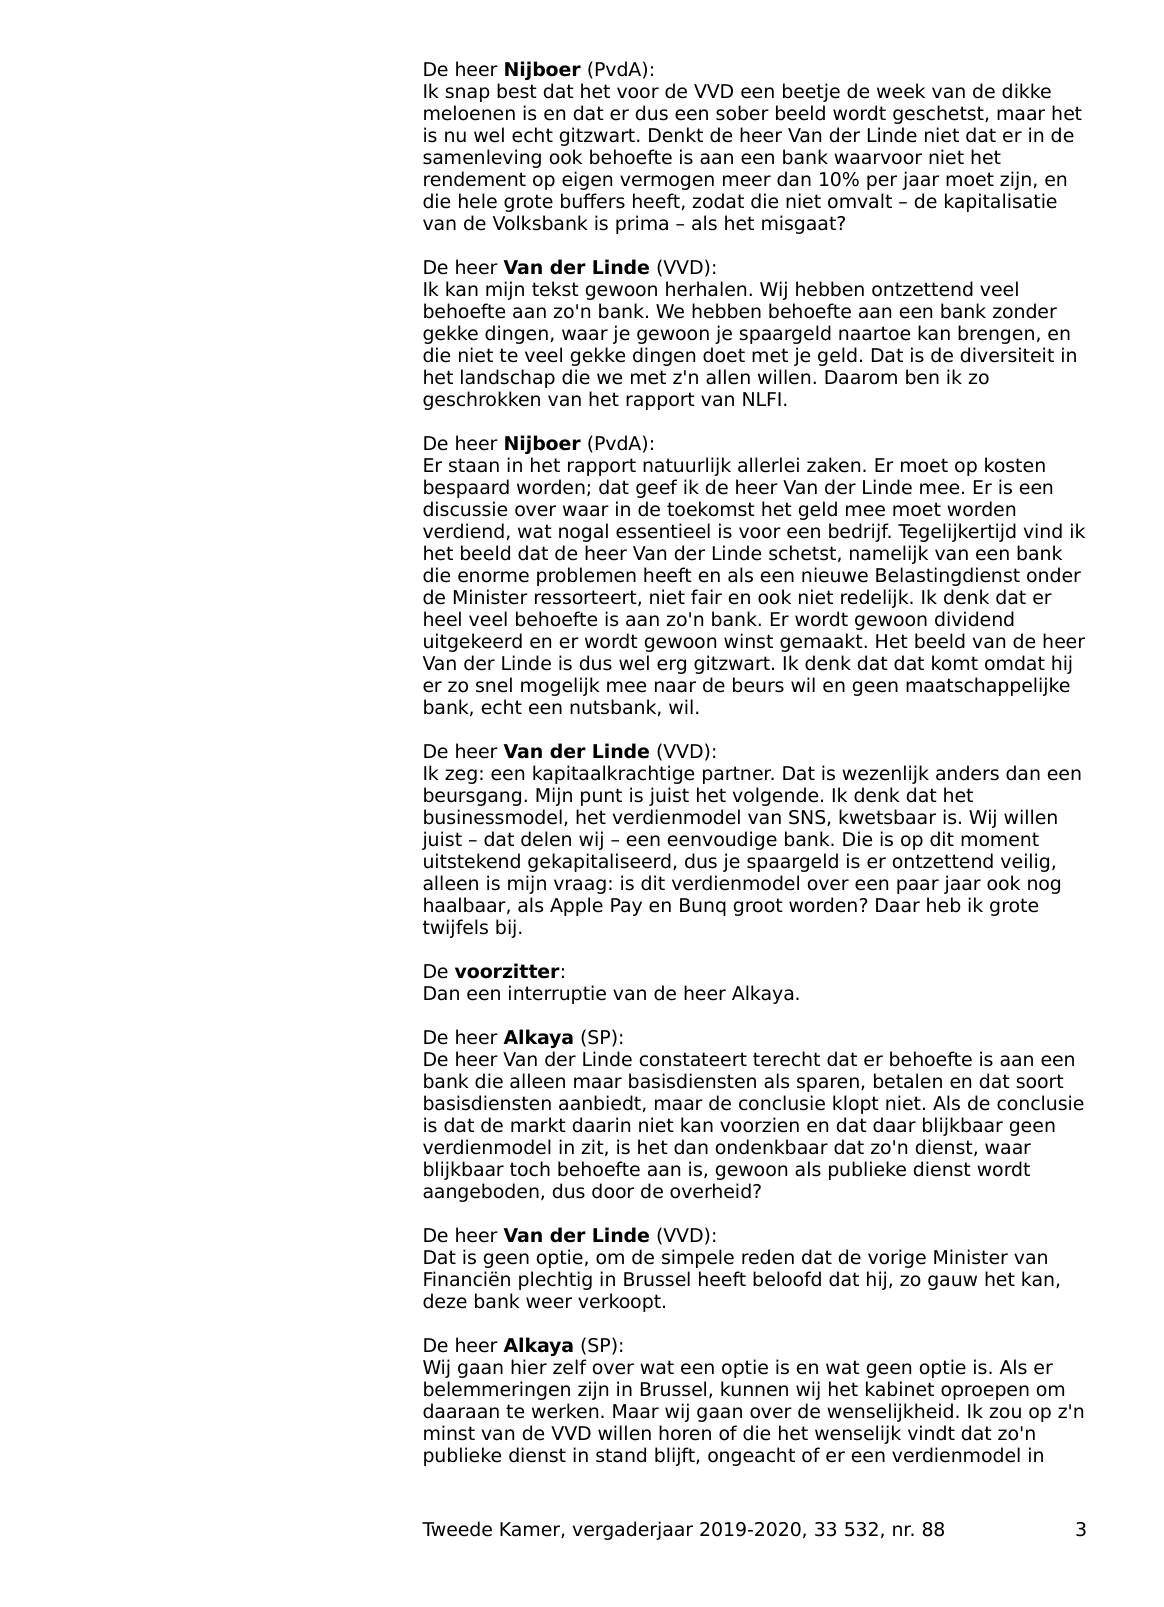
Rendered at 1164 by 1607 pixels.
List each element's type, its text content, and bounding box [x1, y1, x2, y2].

text De heer Van der Linde constateert terecht dat er behoefte is aan een bank die alleen maar basisdiensten als sparen, betalen en dat soort basisdiensten aanbiedt, maar de conclusie klopt niet. Als de conclusie is dat de markt daarin niet kan voorzien en dat daar blijkbaar geen verdienmodel in zit, is het dan ondenkbaar dat zo'n dienst, waar blijkbaar toch behoefte aan is, gewoon als publieke dienst wordt aangeboden, dus door de overheid? [422, 1049, 1087, 1203]
text Ik kan mijn tekst gewoon herhalen. Wij hebben ontzettend veel behoefte aan zo'n bank. We hebben behoefte aan een bank zonder gekke dingen, waar je gewoon je spaargeld naartoe kan brengen, en die niet te veel gekke dingen doet met je geld. Dat is de diversiteit in het landschap die we met z'n allen willen. Daarom ben ik zo geschrokken van het rapport van NLFI. [422, 279, 1087, 411]
text De heer Van der Linde (VVD): [422, 741, 1087, 763]
text Er staan in het rapport natuurlijk allerlei zaken. Er moet op kosten bespaard worden; dat geef ik de heer Van der Linde mee. Er is een discussie over waar in de toekomst het geld mee moet worden verdiend, wat nogal essentieel is voor een bedrijf. Tegelijkertijd vind ik het beeld dat de heer Van der Linde schetst, namelijk van een bank die enorme problemen heeft en als een nieuwe Belastingdienst onder de Minister ressorteert, niet fair en ook niet redelijk. Ik denk dat er heel veel behoefte is aan zo'n bank. Er wordt gewoon dividend uitgekeerd en er wordt gewoon winst gemaakt. Het beeld van de heer Van der Linde is dus wel erg gitzwart. Ik denk dat dat komt omdat hij er zo snel mogelijk mee naar de beurs wil en geen maatschappelijke bank, echt een nutsbank, wil. [422, 455, 1087, 719]
text Dan een interruptie van de heer Alkaya. [422, 983, 1087, 1005]
text De heer Nijboer (PvdA): [422, 59, 1087, 81]
text Wij gaan hier zelf over wat een optie is en wat geen optie is. Als er belemmeringen zijn in Brussel, kunnen wij het kabinet oproepen om daaraan te werken. Maar wij gaan over de wenselijkheid. Ik zou op z'n minst van de VVD willen horen of die het wenselijk vindt dat zo'n publieke dienst in stand blijft, ongeacht of er een verdienmodel in [422, 1357, 1087, 1467]
text De heer Alkaya (SP): [422, 1335, 1087, 1357]
text De heer Van der Linde (VVD): [422, 257, 1087, 279]
text Ik zeg: een kapitaalkrachtige partner. Dat is wezenlijk anders dan een beursgang. Mijn punt is juist het volgende. Ik denk dat het businessmodel, het verdienmodel van SNS, kwetsbaar is. Wij willen juist – dat delen wij – een eenvoudige bank. Die is op dit moment uitstekend gekapitaliseerd, dus je spaargeld is er ontzettend veilig, alleen is mijn vraag: is dit verdienmodel over een paar jaar ook nog haalbaar, als Apple Pay en Bunq groot worden? Daar heb ik grote twijfels bij. [422, 763, 1087, 939]
text De voorzitter: [422, 961, 1087, 983]
text De heer Nijboer (PvdA): [422, 433, 1087, 455]
text Dat is geen optie, om de simpele reden dat de vorige Minister van Financiën plechtig in Brussel heeft beloofd dat hij, zo gauw het kan, deze bank weer verkoopt. [422, 1247, 1087, 1313]
text De heer Alkaya (SP): [422, 1027, 1087, 1049]
text Ik snap best dat het voor de VVD een beetje de week van de dikke meloenen is en dat er dus een sober beeld wordt geschetst, maar het is nu wel echt gitzwart. Denkt de heer Van der Linde niet dat er in de samenleving ook behoefte is aan een bank waarvoor niet het rendement op eigen vermogen meer dan 10% per jaar moet zijn, en die hele grote buffers heeft, zodat die niet omvalt – de kapitalisatie van de Volksbank is prima – als het misgaat? [422, 81, 1087, 235]
text De heer Van der Linde (VVD): [422, 1225, 1087, 1247]
